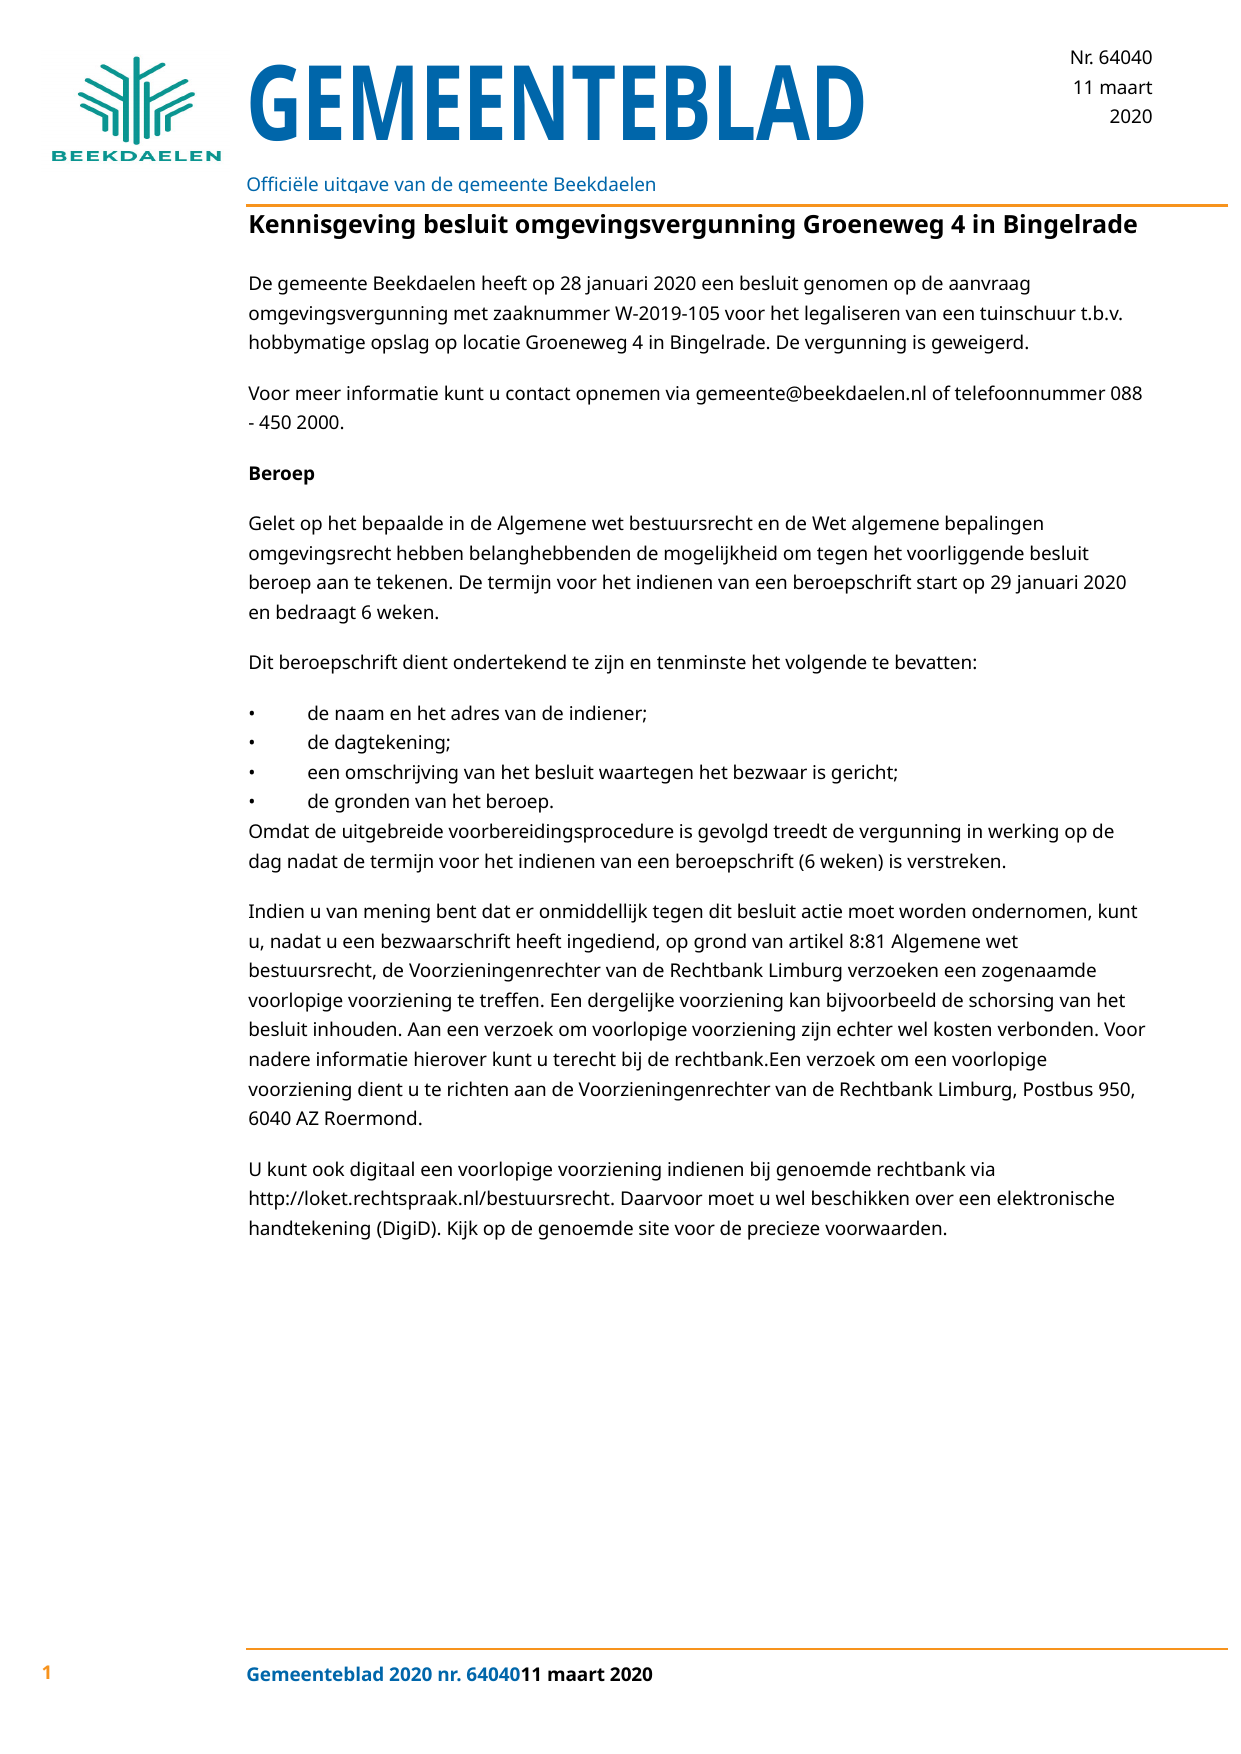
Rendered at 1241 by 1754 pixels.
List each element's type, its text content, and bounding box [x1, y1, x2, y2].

text Indien u van mening bent dat er onmiddellijk tegen dit besluit actie moet worden ondernomen, kunt u, nadat u een bezwaarschrift heeft ingediend, op grond van artikel 8:81 Algemene wet bestuursrecht, de Voorzieningenrechter van de Rechtbank Limburg verzoeken een zogenaamde voorlopige voorziening te treffen. Een dergelijke voorziening kan bijvoorbeeld de schorsing van het besluit inhouden. Aan een verzoek om voorlopige voorziening zijn echter wel kosten verbonden. Voor nadere informatie hierover kunt u terecht bij de rechtbank.Een verzoek om een voorlopige voorziening dient u te richten aan de Voorzieningenrechter van de Rechtbank Limburg, Postbus 950, 6040 AZ Roermond. [248, 898, 1152, 1131]
text Beroep [248, 460, 1152, 486]
list een omschrijving van het besluit waartegen het bezwaar is gericht; [248, 759, 1152, 785]
text Dit beroepschrift dient ondertekend te zijn en tenminste het volgende te bevatten: [248, 649, 1152, 675]
list de dagtekening; [248, 729, 1152, 755]
list de naam en het adres van de indiener; [248, 700, 1152, 726]
text Kennisgeving besluit omgevingsvergunning Groeneweg 4 in Bingelrade [248, 207, 1152, 241]
picture [41, 47, 231, 172]
text Omdat de uitgebreide voorbereidingsprocedure is gevolgd treedt de vergunning in werking op de dag nadat de termijn voor het indienen van een beroepschrift (6 weken) is verstreken. [248, 818, 1152, 873]
text Voor meer informatie kunt u contact opnemen via gemeente@beekdaelen.nl of telefoonnummer 088 - 450 2000. [248, 380, 1152, 435]
text Gelet op het bepaalde in ­de Al­ge­mene wet be­stuurs­recht en de Wet algemene bepalingen omgevingsrecht hebben belanghebbenden de mogelijkheid om tegen het voorliggende besluit beroep aan te tekenen. De termijn voor het indienen van een beroepschrift start op 29 januari 2020 en bedraagt 6 weken. [248, 510, 1152, 625]
text U kunt ook digitaal een voorlopige voorziening indienen bij genoemde rechtbank via http://loket.rechtspraak.nl/bestuursrecht. Daarvoor moet u wel beschikken over een elektronische handtekening (DigiD). Kijk op de genoemde site voor de precieze voorwaarden. [248, 1156, 1152, 1241]
text De gemeente Beekdaelen heeft op 28 januari 2020 een besluit genomen op de aanvraag omgevingsvergunning met zaaknummer W-2019-105 voor het legaliseren van een tuinschuur t.b.v. hobbymatige opslag op locatie Groeneweg 4 in Bingelrade. De vergunning is geweigerd. [248, 270, 1152, 355]
list de gronden van het beroep. [248, 789, 1152, 814]
